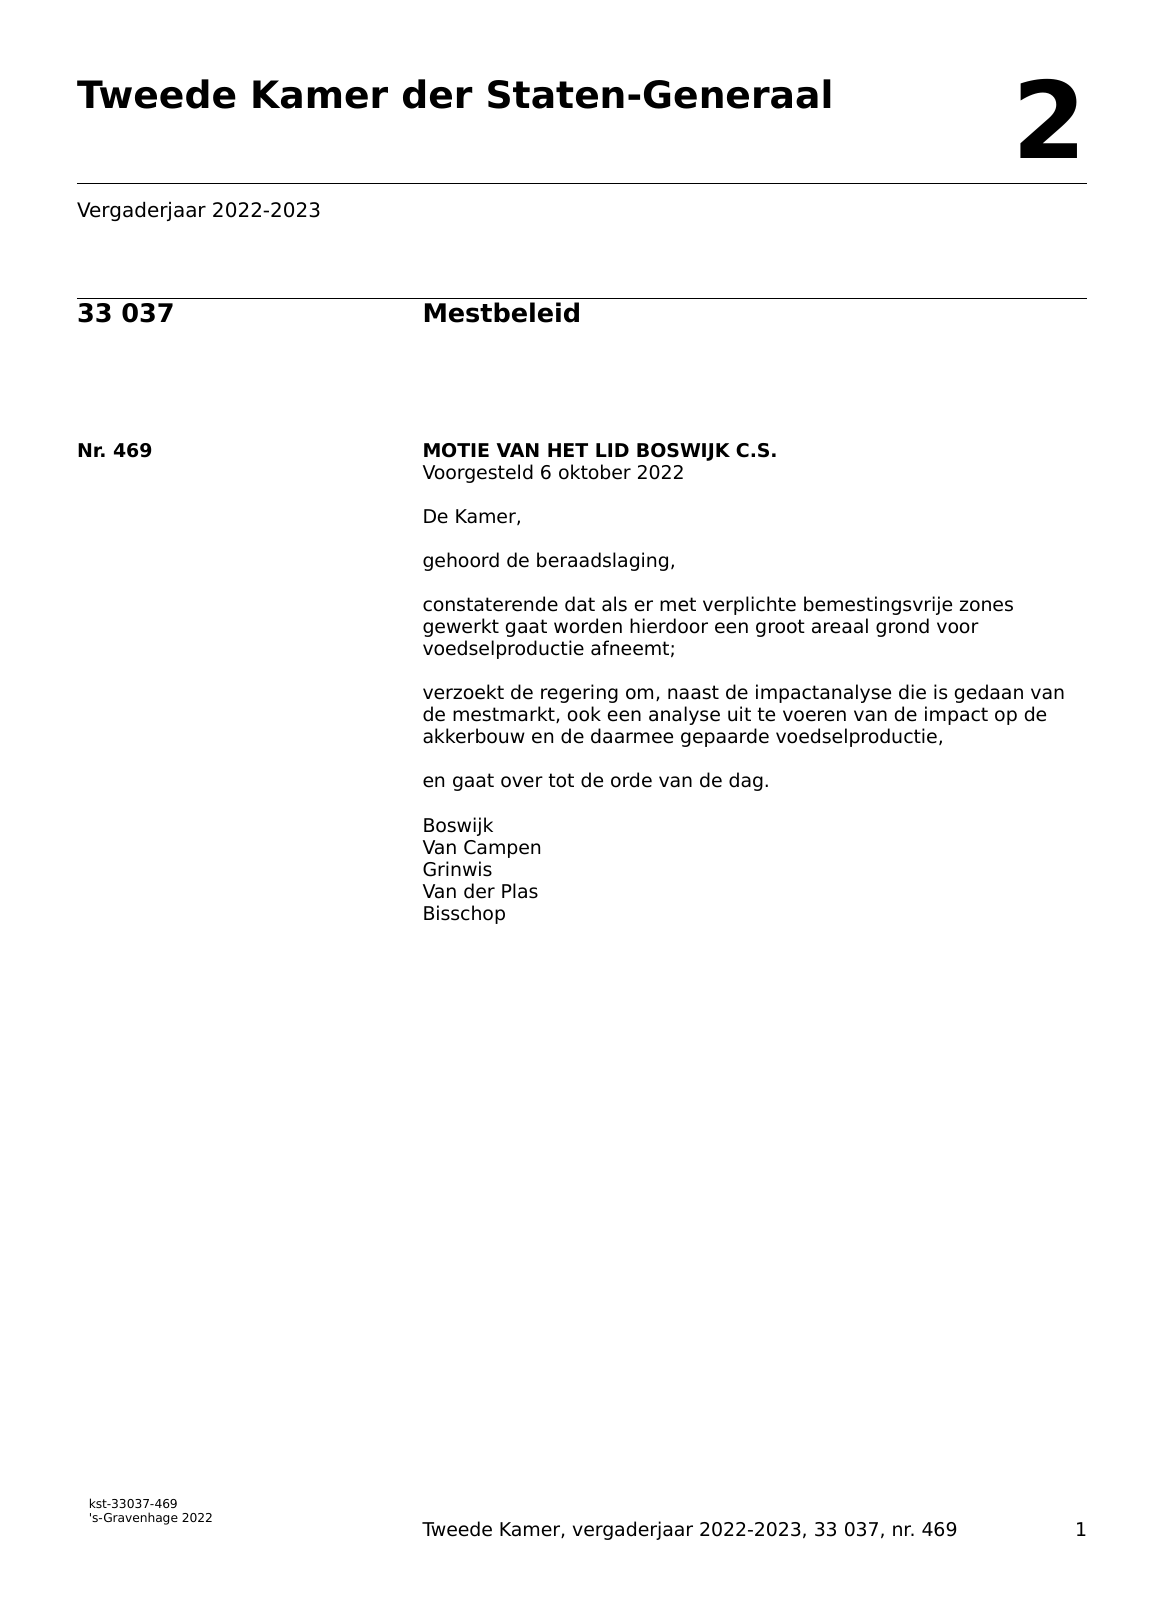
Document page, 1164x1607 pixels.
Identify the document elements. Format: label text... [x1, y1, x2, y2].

text Van Campen [422, 837, 1087, 858]
text Grinwis [422, 858, 1087, 881]
subtitle Nr. 469 MOTIE VAN HET LID BOSWIJK C.S. [77, 440, 1087, 462]
text 's-Gravenhage 2022 [88, 1511, 323, 1525]
text Voorgesteld 6 oktober 2022 [422, 462, 1087, 484]
table_header 2 [886, 59, 1087, 183]
text kst-33037-469 [88, 1497, 323, 1511]
text Bisschop [422, 902, 1087, 924]
text verzoekt de regering om, naast de impactanalyse die is gedaan van de mestmarkt, ook een analyse uit te voeren van de impact op de akkerbouw en de daarmee gepaarde voedselproductie, [422, 682, 1087, 748]
text De Kamer, [422, 506, 1087, 528]
text constaterende dat als er met verplichte bemestingsvrije zones gewerkt gaat worden hierdoor een groot areaal grond voor voedselproductie afneemt; [422, 594, 1087, 660]
text gehoord de beraadslaging, [422, 550, 1087, 572]
text en gaat over tot de orde van de dag. [422, 770, 1087, 792]
table_cell Vergaderjaar 2022-2023 [77, 184, 1087, 298]
subtitle 33 037 Mestbeleid [77, 299, 1087, 329]
text Van der Plas [422, 881, 1087, 902]
text Boswijk [422, 814, 1087, 837]
table_header Tweede Kamer der Staten-Generaal [77, 59, 886, 183]
